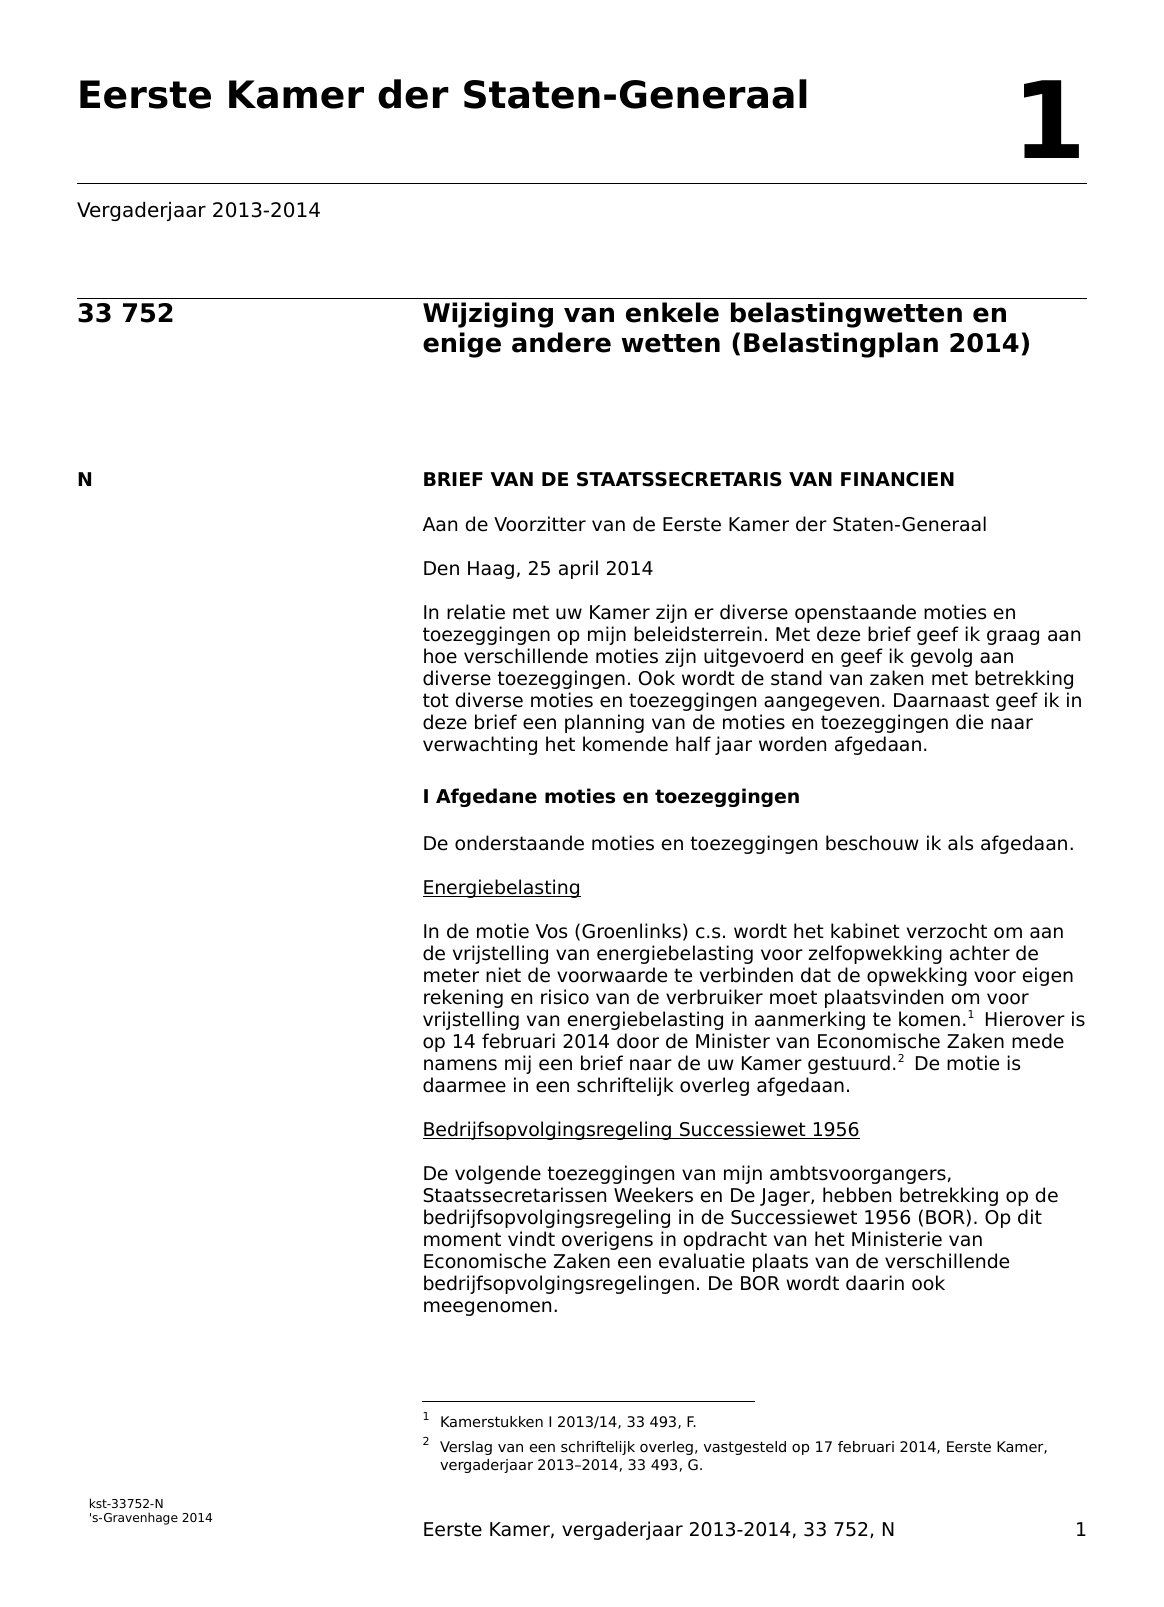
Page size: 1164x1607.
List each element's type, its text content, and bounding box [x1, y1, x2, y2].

subtitle I Afgedane moties en toezeggingen [422, 786, 1087, 808]
text De onderstaande moties en toezeggingen beschouw ik als afgedaan. [422, 833, 1087, 855]
text Verslag van een schriftelijk overleg, vastgesteld op 17 februari 2014, Eerste Kamer, vergaderjaar 2013–2014, 33 493, G. [422, 1435, 1087, 1474]
text Aan de Voorzitter van de Eerste Kamer der Staten-Generaal [422, 513, 1087, 536]
text Kamerstukken I 2013/14, 33 493, F. [422, 1410, 1087, 1432]
subtitle Bedrijfsopvolgingsregeling Successiewet 1956 [422, 1119, 1087, 1141]
table_header Eerste Kamer der Staten-Generaal [77, 59, 886, 183]
text Den Haag, 25 april 2014 [422, 558, 1087, 580]
subtitle Energiebelasting [422, 877, 1087, 899]
text De volgende toezeggingen van mijn ambtsvoorgangers, Staatssecretarissen Weekers en De Jager, hebben betrekking op de bedrijfsopvolgingsregeling in de Successiewet 1956 (BOR). Op dit moment vindt overigens in opdracht van het Ministerie van Economische Zaken een evaluatie plaats van de verschillende bedrijfsopvolgingsregelingen. De BOR wordt daarin ook meegenomen. [422, 1163, 1087, 1317]
subtitle 33 752 Wijziging van enkele belastingwetten en enige andere wetten (Belastingplan 2014) [77, 299, 1087, 358]
text In relatie met uw Kamer zijn er diverse openstaande moties en toezeggingen op mijn beleidsterrein. Met deze brief geef ik graag aan hoe verschillende moties zijn uitgevoerd en geef ik gevolg aan diverse toezeggingen. Ook wordt de stand van zaken met betrekking tot diverse moties en toezeggingen aangegeven. Daarnaast geef ik in deze brief een planning van de moties en toezeggingen die naar verwachting het komende half jaar worden afgedaan. [422, 602, 1087, 756]
table_header 1 [886, 59, 1087, 183]
table_cell Vergaderjaar 2013-2014 [77, 184, 1087, 298]
text In de motie Vos (Groenlinks) c.s. wordt het kabinet verzocht om aan de vrijstelling van energiebelasting voor zelfopwekking achter de meter niet de voorwaarde te verbinden dat de opwekking voor eigen rekening en risico van de verbruiker moet plaatsvinden om voor vrijstelling van energiebelasting in aanmerking te komen. Hierover is op 14 februari 2014 door de Minister van Economische Zaken mede namens mij een brief naar de uw Kamer gestuurd. De motie is daarmee in een schriftelijk overleg afgedaan. [422, 921, 1087, 1097]
text kst-33752-N [88, 1497, 323, 1511]
text 's-Gravenhage 2014 [88, 1511, 323, 1525]
subtitle N BRIEF VAN DE STAATSSECRETARIS VAN FINANCIEN [77, 469, 1087, 491]
